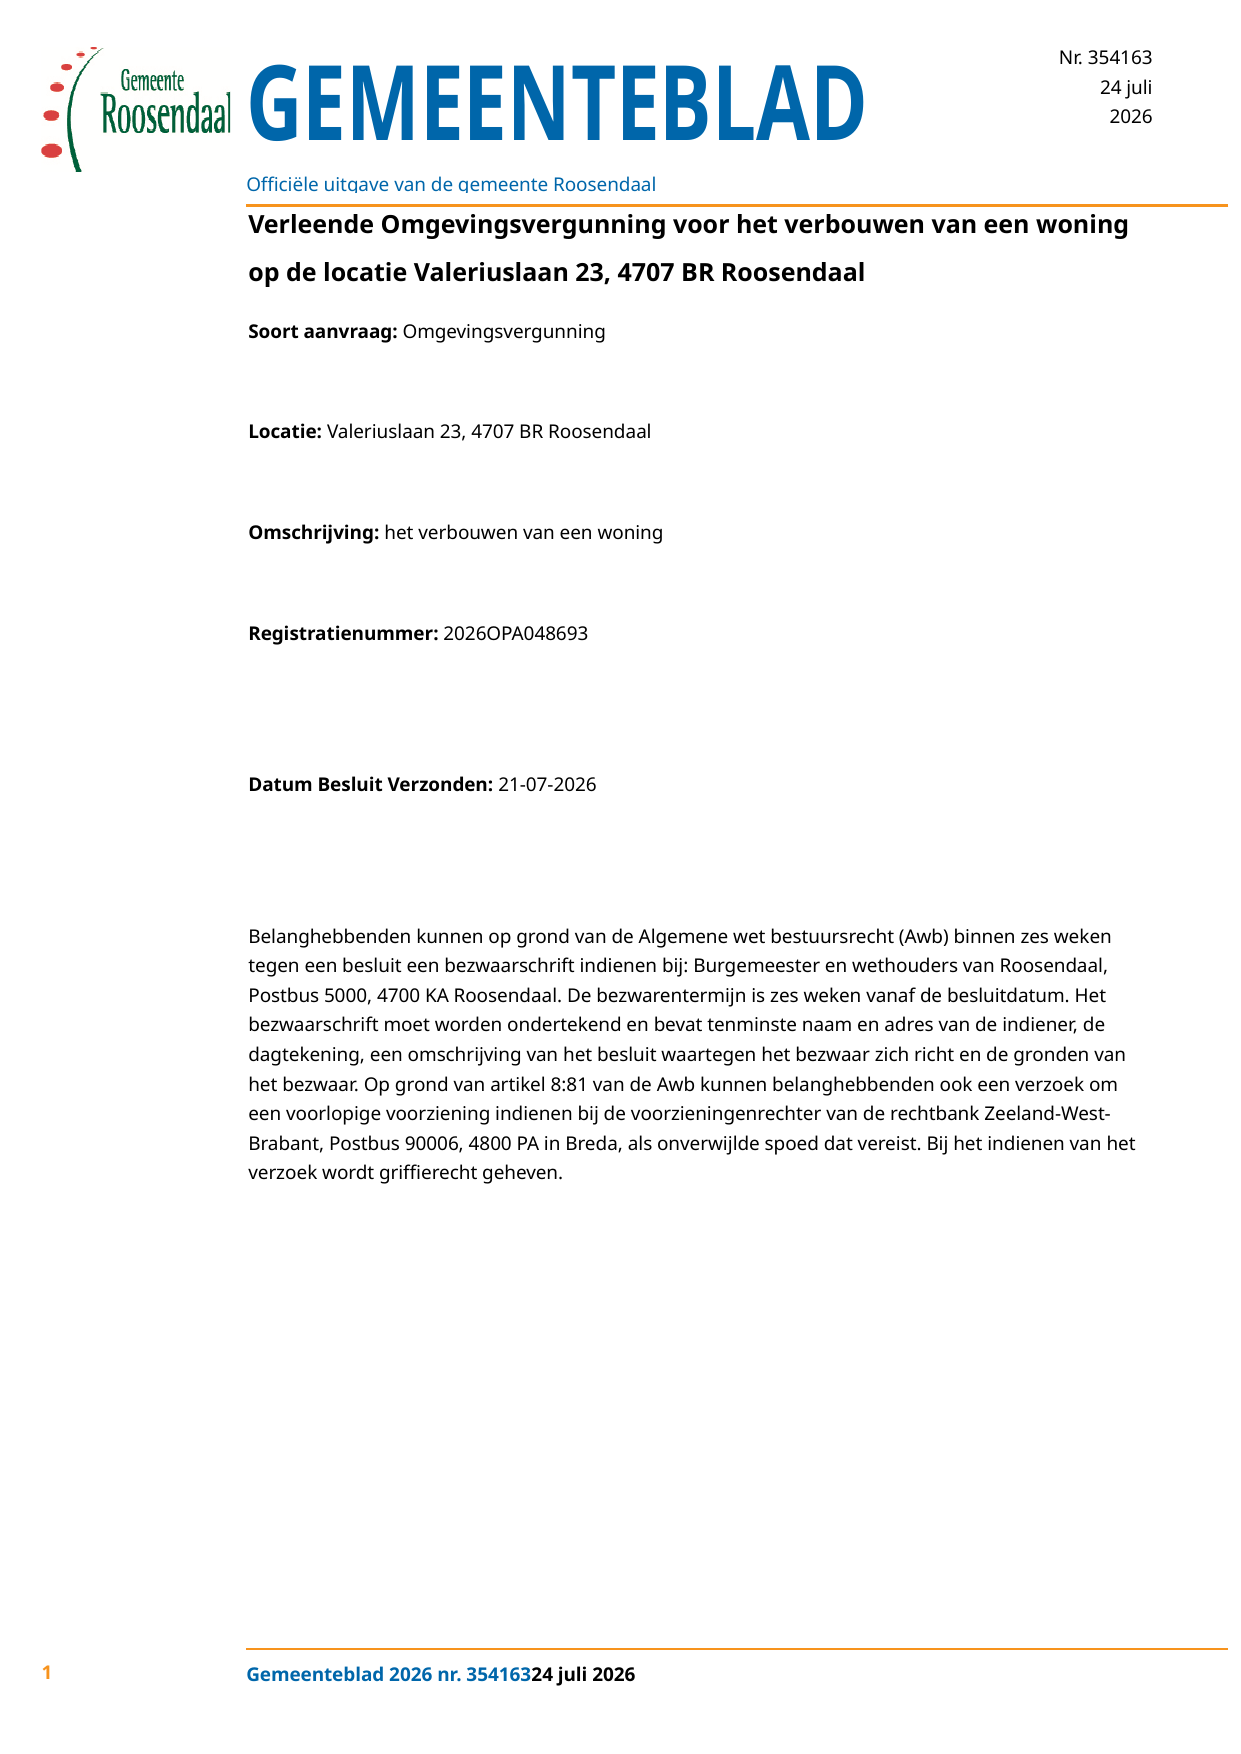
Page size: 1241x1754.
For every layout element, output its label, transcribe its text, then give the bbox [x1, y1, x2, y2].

text Omschrijving: het verbouwen van een woning [248, 519, 1152, 545]
text Belanghebbenden kunnen op grond van de Algemene wet bestuursrecht (Awb) binnen zes weken tegen een besluit een bezwaarschrift indienen bij: Burgemeester en wethouders van Roosendaal, Postbus 5000, 4700 KA Roosendaal. De bezwarentermijn is zes weken vanaf de besluitdatum. Het bezwaarschrift moet worden ondertekend en bevat tenminste naam en adres van de indiener, de dagtekening, een omschrijving van het besluit waartegen het bezwaar zich richt en de gronden van het bezwaar. Op grond van artikel 8:81 van de Awb kunnen belanghebbenden ook een verzoek om een voorlopige voorziening indienen bij de voorzieningenrechter van de rechtbank Zeeland-West-Brabant, Postbus 90006, 4800 PA in Breda, als onverwijlde spoed dat vereist. Bij het indienen van het verzoek wordt griffierecht geheven. [248, 923, 1152, 1185]
text Datum Besluit Verzonden: 21-07-2026 [248, 772, 1152, 797]
text Verleende Omgevingsvergunning voor het verbouwen van een woning op de locatie Valeriuslaan 23, 4707 BR Roosendaal [248, 207, 1152, 288]
text Registratienummer: 2026OPA048693 [248, 620, 1152, 646]
picture [41, 47, 231, 172]
text Soort aanvraag: Omgevingsvergunning [248, 318, 1152, 344]
text Locatie: Valeriuslaan 23, 4707 BR Roosendaal [248, 419, 1152, 444]
